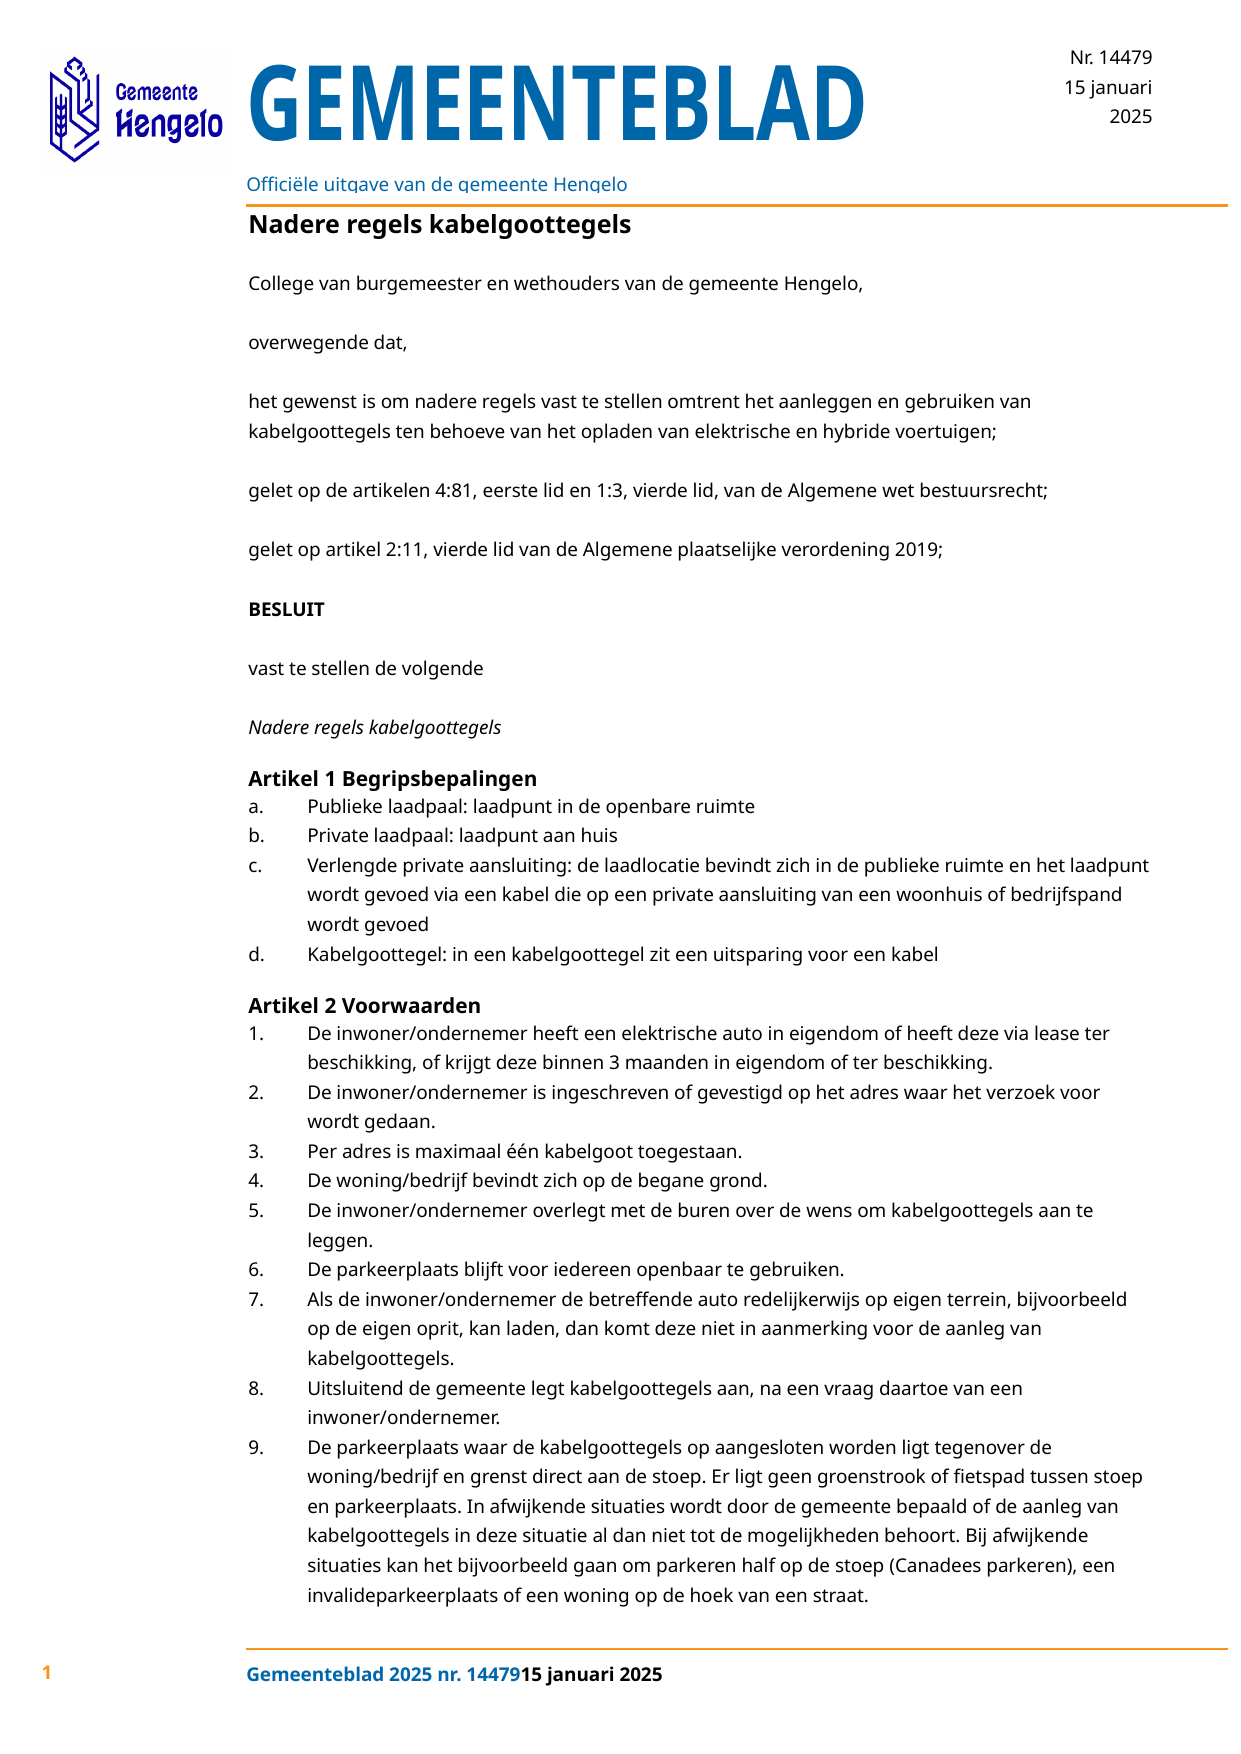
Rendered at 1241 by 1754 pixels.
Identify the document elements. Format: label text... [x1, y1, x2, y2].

text College van burgemeester en wethouders van de gemeente Hengelo, [248, 270, 1152, 296]
list Per adres is maximaal één kabelgoot toegestaan. [248, 1138, 1152, 1164]
list De woning/bedrijf bevindt zich op de begane grond. [248, 1168, 1152, 1193]
text BESLUIT [248, 596, 1152, 621]
list Uitsluitend de gemeente legt kabelgoottegels aan, na een vraag daartoe van een inwoner/ondernemer. [248, 1375, 1152, 1430]
text overwegende dat, [248, 329, 1152, 355]
text Nadere regels kabelgoottegels [248, 207, 1152, 241]
text gelet op artikel 2:11, vierde lid van de Algemene plaatselijke verordening 2019; [248, 537, 1152, 562]
list Kabelgoottegel: in een kabelgoottegel zit een uitsparing voor een kabel [248, 941, 1152, 967]
list Private laadpaal: laadpunt aan huis [248, 822, 1152, 848]
text Artikel 2 Voorwaarden [248, 991, 1152, 1020]
list Als de inwoner/ondernemer de betreffende auto redelijkerwijs op eigen terrein, bijvoorbeeld op de eigen oprit, kan laden, dan komt deze niet in aanmerking voor de aanleg van kabelgoottegels. [248, 1286, 1152, 1371]
list Verlengde private aansluiting: de laadlocatie bevindt zich in de publieke ruimte en het laadpunt wordt gevoed via een kabel die op een private aansluiting van een woonhuis of bedrijfspand wordt gevoed [248, 852, 1152, 937]
text het gewenst is om nadere regels vast te stellen omtrent het aanleggen en gebruiken van kabelgoottegels ten behoeve van het opladen van elektrische en hybride voertuigen; [248, 389, 1152, 444]
list Publieke laadpaal: laadpunt in de openbare ruimte [248, 793, 1152, 819]
picture [41, 47, 231, 172]
text vast te stellen de volgende [248, 655, 1152, 681]
list De parkeerplaats blijft voor iedereen openbaar te gebruiken. [248, 1256, 1152, 1282]
text Artikel 1 Begripsbepalingen [248, 764, 1152, 793]
list De inwoner/ondernemer is ingeschreven of gevestigd op het adres waar het verzoek voor wordt gedaan. [248, 1079, 1152, 1134]
list De inwoner/ondernemer overlegt met de buren over de wens om kabelgoottegels aan te leggen. [248, 1197, 1152, 1252]
list De inwoner/ondernemer heeft een elektrische auto in eigendom of heeft deze via lease ter beschikking, of krijgt deze binnen 3 maanden in eigendom of ter beschikking. [248, 1020, 1152, 1075]
text Nadere regels kabelgoottegels [248, 714, 1152, 740]
list De parkeerplaats waar de kabelgoottegels op aangesloten worden ligt tegenover de woning/bedrijf en grenst direct aan de stoep. Er ligt geen groenstrook of fietspad tussen stoep en parkeerplaats. In afwijkende situaties wordt door de gemeente bepaald of de aanleg van kabelgoottegels in deze situatie al dan niet tot de mogelijkheden behoort. Bij afwijkende situaties kan het bijvoorbeeld gaan om parkeren half op de stoep (Canadees parkeren), een invalideparkeerplaats of een woning op de hoek van een straat. [248, 1434, 1152, 1607]
text gelet op de artikelen 4:81, eerste lid en 1:3, vierde lid, van de Algemene wet bestuursrecht; [248, 477, 1152, 503]
